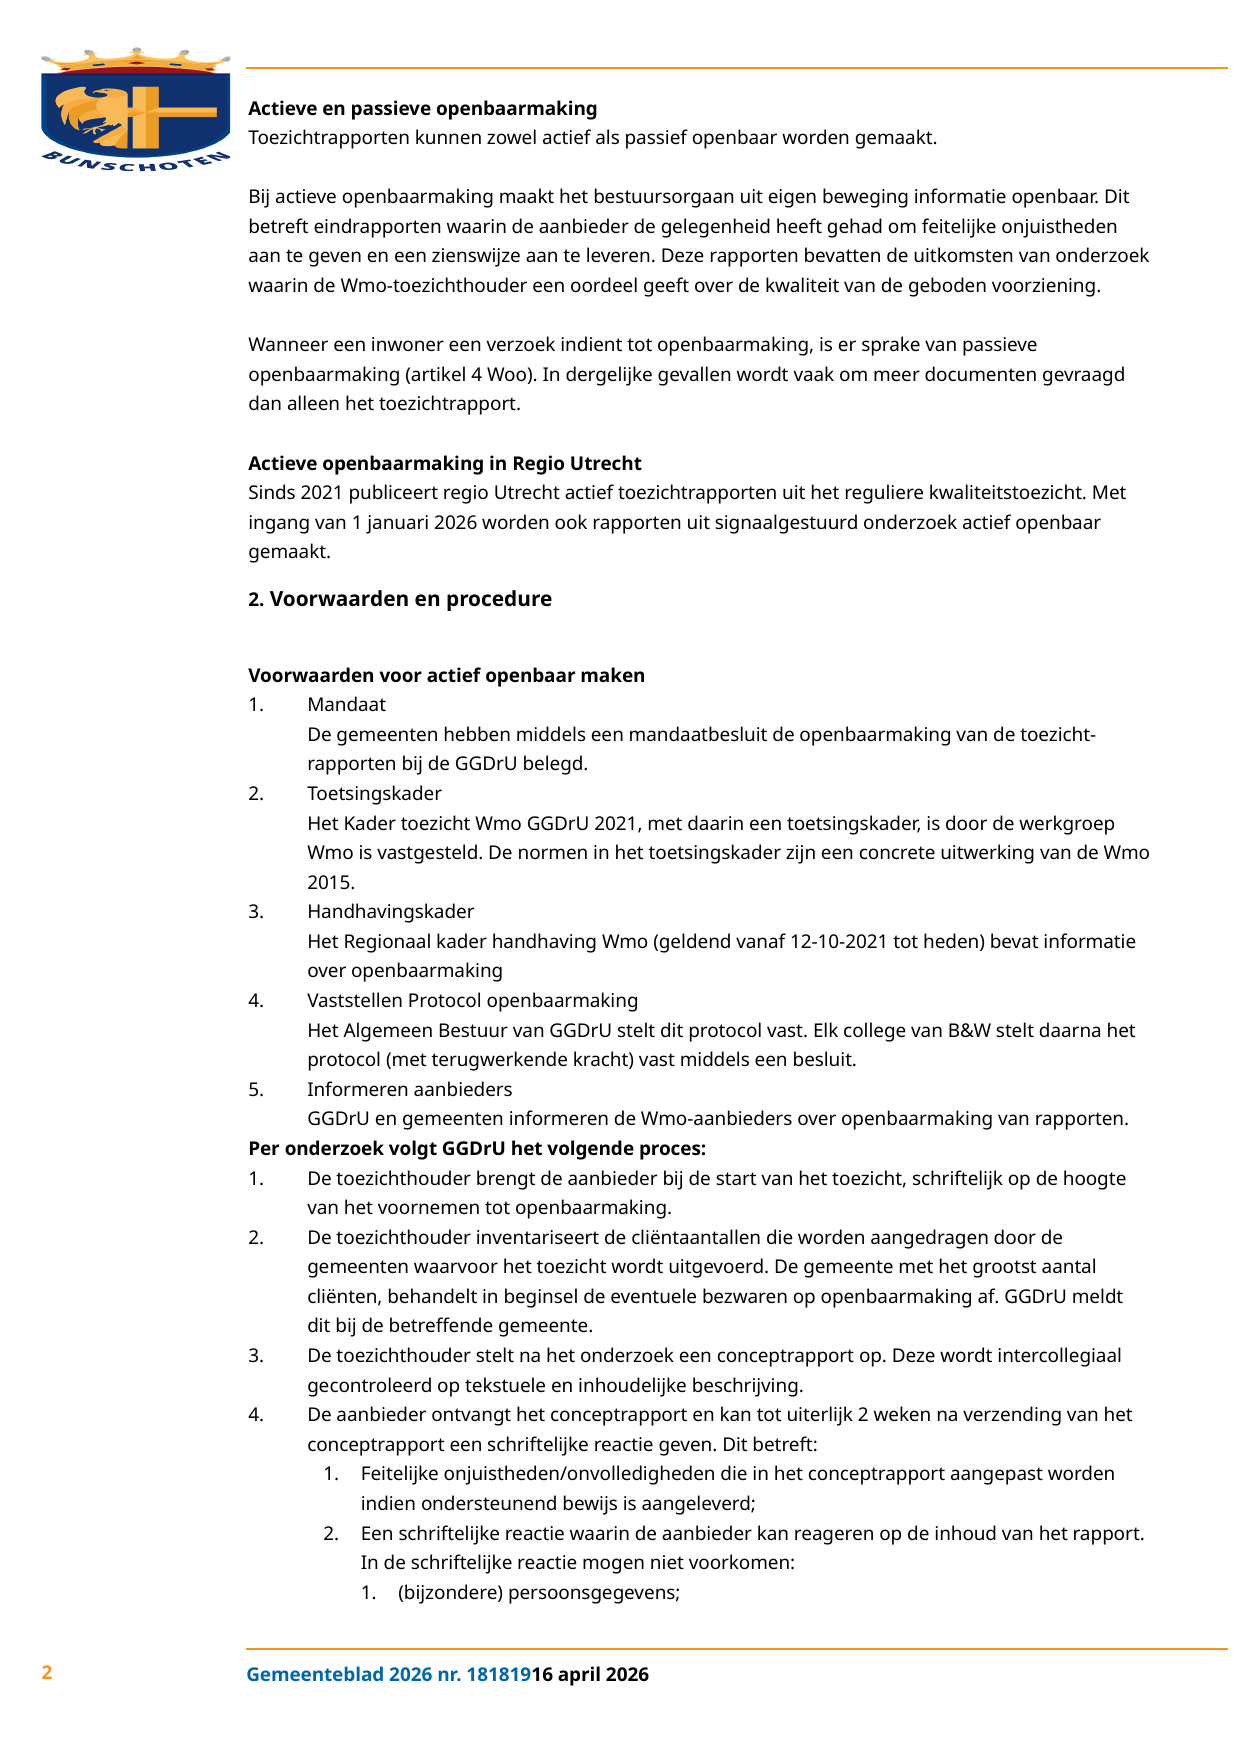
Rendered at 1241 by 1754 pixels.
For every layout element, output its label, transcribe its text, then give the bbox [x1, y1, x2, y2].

text Actieve en passieve openbaarmaking [248, 95, 1152, 121]
list (bijzondere) persoonsgegevens; [361, 1579, 1152, 1605]
text Toezichtrapporten kunnen zowel actief als passief openbaar worden gemaakt. [248, 124, 1152, 150]
list De gemeenten hebben middels een mandaatbesluit de openbaarmaking van de toezicht-rapporten bij de GGDrU belegd. [248, 721, 1152, 776]
list GGDrU en gemeenten informeren de Wmo-aanbieders over openbaarmaking van rapporten. [248, 1106, 1152, 1131]
text Per onderzoek volgt GGDrU het volgende proces: [248, 1135, 1152, 1161]
text Sinds 2021 publiceert regio Utrecht actief toezichtrapporten uit het reguliere kwaliteitstoezicht. Met ingang van 1 januari 2026 worden ook rapporten uit signaalgestuurd onderzoek actief openbaar gemaakt. [248, 479, 1152, 564]
picture [41, 47, 231, 172]
list Het Algemeen Bestuur van GGDrU stelt dit protocol vast. Elk college van B&W stelt daarna het protocol (met terugwerkende kracht) vast middels een besluit. [248, 1017, 1152, 1072]
list Feitelijke onjuistheden/onvolledigheden die in het conceptrapport aangepast worden indien ondersteunend bewijs is aangeleverd; [323, 1461, 1152, 1516]
text Voorwaarden voor actief openbaar maken [248, 662, 1152, 688]
list De toezichthouder inventariseert de cliëntaantallen die worden aangedragen door de gemeenten waarvoor het toezicht wordt uitgevoerd. De gemeente met het grootst aantal cliënten, behandelt in beginsel de eventuele bezwaren op openbaarmaking af. GGDrU meldt dit bij de betreffende gemeente. [248, 1224, 1152, 1338]
list Vaststellen Protocol openbaarmaking [248, 987, 1152, 1013]
text Actieve openbaarmaking in Regio Utrecht [248, 450, 1152, 476]
text Bij actieve openbaarmaking maakt het bestuursorgaan uit eigen beweging informatie openbaar. Dit betreft eindrapporten waarin de aanbieder de gelegenheid heeft gehad om feitelijke onjuistheden aan te geven en een zienswijze aan te leveren. Deze rapporten bevatten de uitkomsten van onderzoek waarin de Wmo-toezichthouder een oordeel geeft over de kwaliteit van de geboden voorziening. [248, 183, 1152, 298]
list De toezichthouder brengt de aanbieder bij de start van het toezicht, schriftelijk op de hoogte van het voornemen tot openbaarmaking. [248, 1165, 1152, 1220]
list Toetsingskader [248, 780, 1152, 806]
list De aanbieder ontvangt het conceptrapport en kan tot uiterlijk 2 weken na verzending van het conceptrapport een schriftelijke reactie geven. Dit betreft: [248, 1401, 1152, 1457]
list Het Kader toezicht Wmo GGDrU 2021, met daarin een toetsingskader, is door de werkgroep Wmo is vastgesteld. De normen in het toetsingskader zijn een concrete uitwerking van de Wmo 2015. [248, 810, 1152, 895]
list Een schriftelijke reactie waarin de aanbieder kan reageren op de inhoud van het rapport. In de schriftelijke reactie mogen niet voorkomen: [323, 1520, 1152, 1575]
text 2. Voorwaarden en procedure [248, 584, 1152, 613]
list Handhavingskader [248, 898, 1152, 924]
list Mandaat [248, 691, 1152, 717]
list De toezichthouder stelt na het onderzoek een conceptrapport op. Deze wordt intercollegiaal gecontroleerd op tekstuele en inhoudelijke beschrijving. [248, 1342, 1152, 1398]
text Wanneer een inwoner een verzoek indient tot openbaarmaking, is er sprake van passieve openbaarmaking (artikel 4 Woo). In dergelijke gevallen wordt vaak om meer documenten gevraagd dan alleen het toezichtrapport. [248, 331, 1152, 416]
list Informeren aanbieders [248, 1076, 1152, 1102]
list Het Regionaal kader handhaving Wmo (geldend vanaf 12-10-2021 tot heden) bevat informatie over openbaarmaking [248, 928, 1152, 983]
